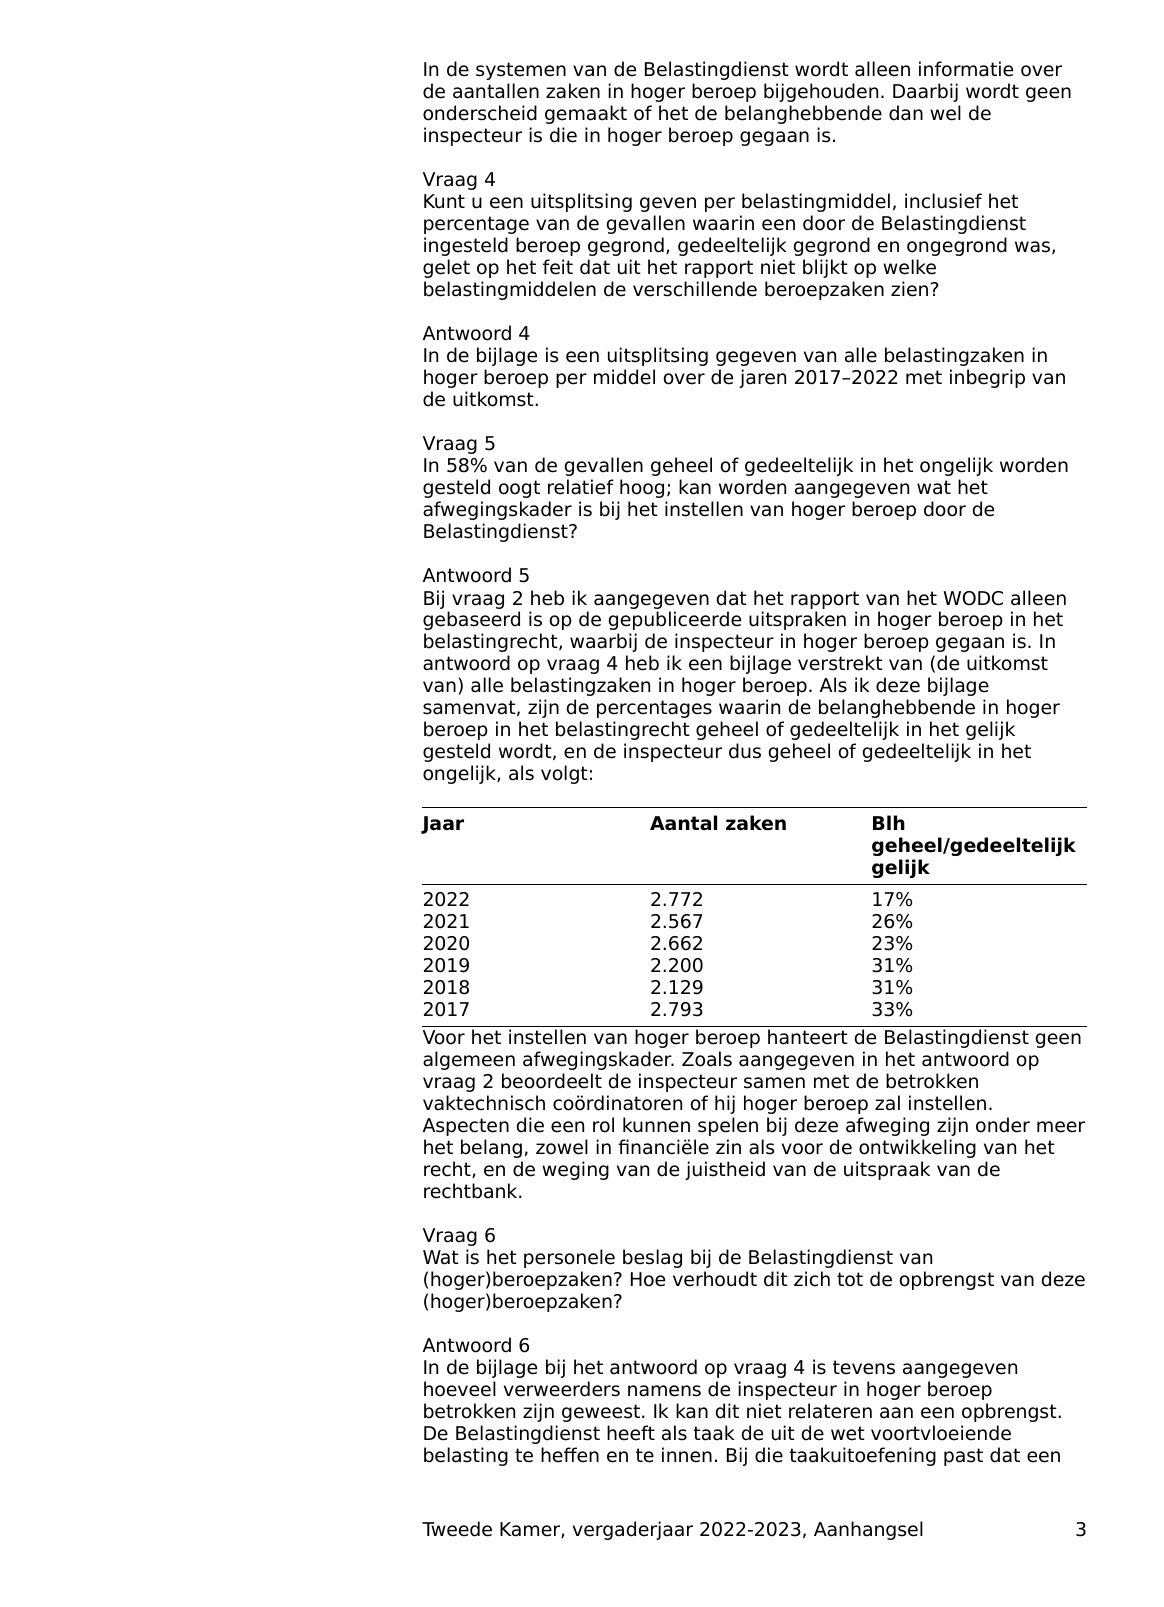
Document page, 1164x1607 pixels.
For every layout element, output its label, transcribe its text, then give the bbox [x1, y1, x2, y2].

text Vraag 4 [422, 169, 1087, 191]
table_cell 2019 [422, 955, 644, 977]
text Antwoord 5 [422, 565, 1087, 587]
table_cell 2018 [422, 977, 644, 999]
text In 58% van de gevallen geheel of gedeeltelijk in het ongelijk worden gesteld oogt relatief hoog; kan worden aangegeven wat het afwegingskader is bij het instellen van hoger beroep door de Belastingdienst? [422, 455, 1087, 543]
text In de bijlage is een uitsplitsing gegeven van alle belastingzaken in hoger beroep per middel over de jaren 2017–2022 met inbegrip van de uitkomst. [422, 345, 1087, 411]
text In de systemen van de Belastingdienst wordt alleen informatie over de aantallen zaken in hoger beroep bijgehouden. Daarbij wordt geen onderscheid gemaakt of het de belanghebbende dan wel de inspecteur is die in hoger beroep gegaan is. [422, 59, 1087, 147]
table_cell 2020 [422, 933, 644, 955]
table_cell 2021 [422, 911, 644, 933]
table_cell 2.772 [644, 885, 865, 911]
table_header Jaar [422, 808, 644, 883]
text Vraag 5 [422, 433, 1087, 455]
table_cell 17% [865, 885, 1087, 911]
text Antwoord 6 [422, 1335, 1087, 1357]
text Vraag 6 [422, 1225, 1087, 1247]
table_cell 2.129 [644, 977, 865, 999]
text Voor het instellen van hoger beroep hanteert de Belastingdienst geen algemeen afwegingskader. Zoals aangegeven in het antwoord op vraag 2 beoordeelt de inspecteur samen met de betrokken vaktechnisch coördinatoren of hij hoger beroep zal instellen. Aspecten die een rol kunnen spelen bij deze afweging zijn onder meer het belang, zowel in financiële zin als voor de ontwikkeling van het recht, en de weging van de juistheid van de uitspraak van de rechtbank. [422, 1027, 1087, 1203]
text Antwoord 4 [422, 323, 1087, 345]
table_cell 2.662 [644, 933, 865, 955]
text Kunt u een uitsplitsing geven per belastingmiddel, inclusief het percentage van de gevallen waarin een door de Belastingdienst ingesteld beroep gegrond, gedeeltelijk gegrond en ongegrond was, gelet op het feit dat uit het rapport niet blijkt op welke belastingmiddelen de verschillende beroepzaken zien? [422, 191, 1087, 301]
table_cell 33% [865, 999, 1087, 1026]
table_cell 2.200 [644, 955, 865, 977]
table_cell 31% [865, 977, 1087, 999]
table_cell 2.793 [644, 999, 865, 1026]
table_cell 2022 [422, 885, 644, 911]
table_header Aantal zaken [644, 808, 865, 883]
table_header Blh geheel/gedeeltelijk gelijk [865, 808, 1087, 883]
text Bij vraag 2 heb ik aangegeven dat het rapport van het WODC alleen gebaseerd is op de gepubliceerde uitspraken in hoger beroep in het belastingrecht, waarbij de inspecteur in hoger beroep gegaan is. In antwoord op vraag 4 heb ik een bijlage verstrekt van (de uitkomst van) alle belastingzaken in hoger beroep. Als ik deze bijlage samenvat, zijn de percentages waarin de belanghebbende in hoger beroep in het belastingrecht geheel of gedeeltelijk in het gelijk gesteld wordt, en de inspecteur dus geheel of gedeeltelijk in het ongelijk, als volgt: [422, 587, 1087, 785]
table_cell 23% [865, 933, 1087, 955]
table_cell 2017 [422, 999, 644, 1026]
text In de bijlage bij het antwoord op vraag 4 is tevens aangegeven hoeveel verweerders namens de inspecteur in hoger beroep betrokken zijn geweest. Ik kan dit niet relateren aan een opbrengst. De Belastingdienst heeft als taak de uit de wet voortvloeiende belasting te heffen en te innen. Bij die taakuitoefening past dat een [422, 1357, 1087, 1467]
table_cell 26% [865, 911, 1087, 933]
text Wat is het personele beslag bij de Belastingdienst van (hoger)beroepzaken? Hoe verhoudt dit zich tot de opbrengst van deze (hoger)beroepzaken? [422, 1247, 1087, 1313]
table_cell 31% [865, 955, 1087, 977]
table_cell 2.567 [644, 911, 865, 933]
